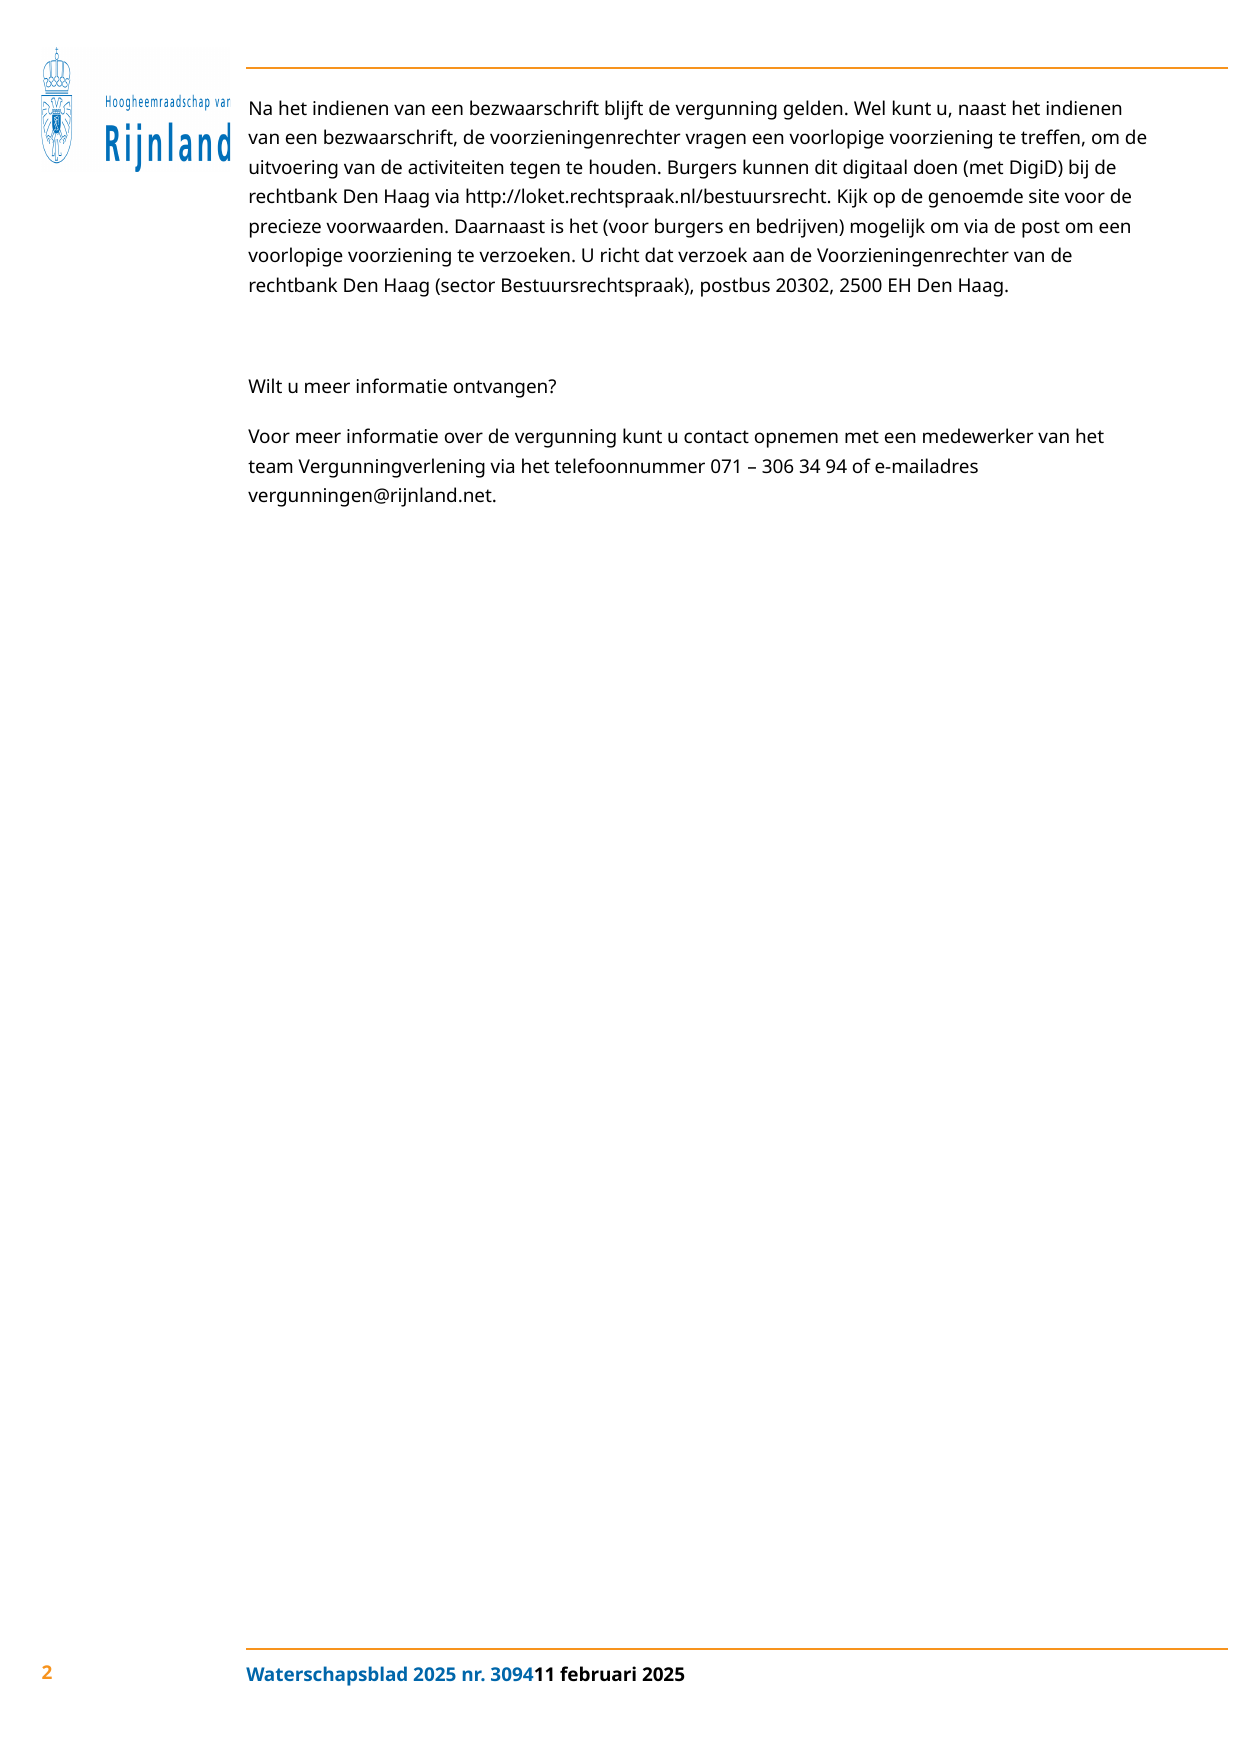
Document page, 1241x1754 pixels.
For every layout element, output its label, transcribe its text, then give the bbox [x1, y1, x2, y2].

text Voor meer informatie over de vergunning kunt u contact opnemen met een medewerker van het team Vergunningverlening via het telefoonnummer 071 – 306 34 94 of e-mailadres vergunningen@rijnland.net. [248, 423, 1152, 508]
text Na het indienen van een bezwaarschrift blijft de vergunning gelden. Wel kunt u, naast het indienen van een bezwaarschrift, de voorzieningenrechter vragen een voorlopige voorziening te treffen, om de uitvoering van de activiteiten tegen te houden. Burgers kunnen dit digitaal doen (met DigiD) bij de rechtbank Den Haag via http://loket.rechtspraak.nl/bestuursrecht. Kijk op de genoemde site voor de precieze voorwaarden. Daarnaast is het (voor burgers en bedrijven) mogelijk om via de post om een voorlopige voorziening te verzoeken. U richt dat verzoek aan de Voorzieningenrechter van de rechtbank Den Haag (sector Bestuursrechtspraak), postbus 20302, 2500 EH Den Haag. [248, 95, 1152, 298]
text Wilt u meer informatie ontvangen? [248, 373, 1152, 399]
picture [41, 47, 231, 172]
